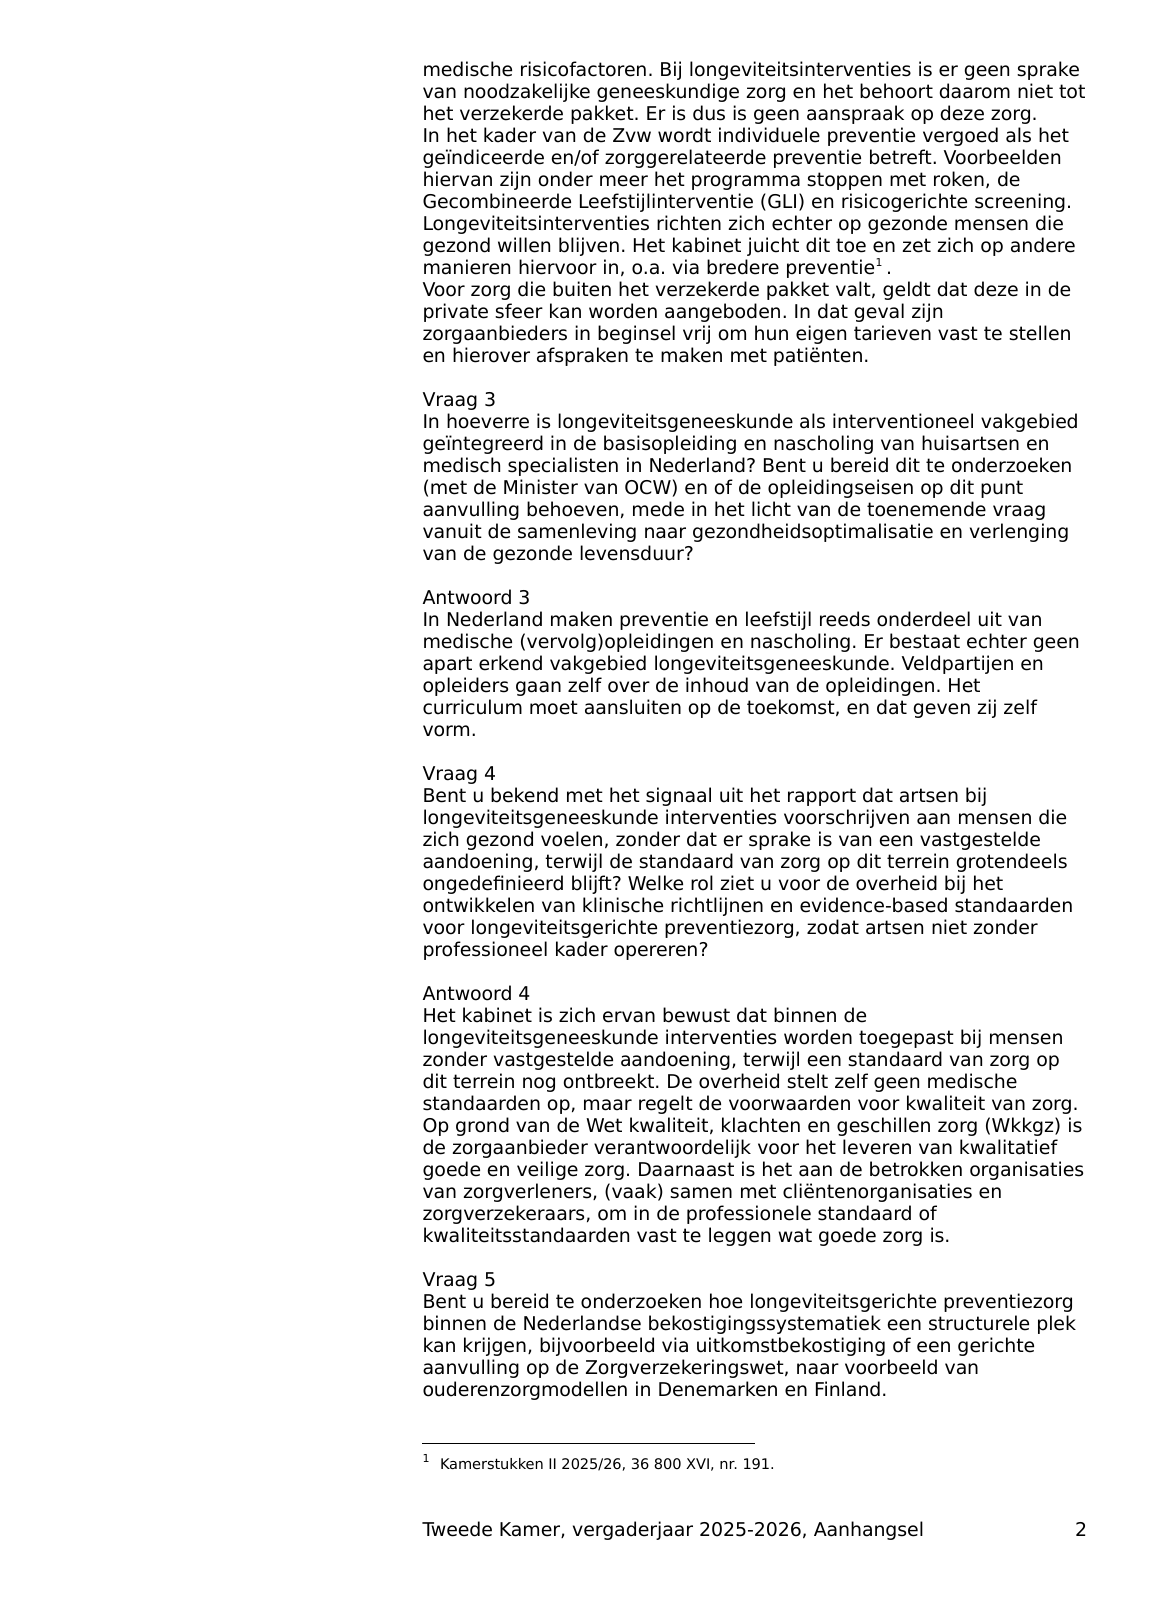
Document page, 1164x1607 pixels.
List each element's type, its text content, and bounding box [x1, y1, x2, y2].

text Vraag 4 [422, 763, 1087, 785]
text In Nederland maken preventie en leefstijl reeds onderdeel uit van medische (vervolg)opleidingen en nascholing. Er bestaat echter geen apart erkend vakgebied longeviteitsgeneeskunde. Veldpartijen en opleiders gaan zelf over de inhoud van de opleidingen. Het curriculum moet aansluiten op de toekomst, en dat geven zij zelf vorm. [422, 609, 1087, 741]
text In het kader van de Zvw wordt individuele preventie vergoed als het geïndiceerde en/of zorggerelateerde preventie betreft. Voorbeelden hiervan zijn onder meer het programma stoppen met roken, de Gecombineerde Leefstijlinterventie (GLI) en risicogerichte screening. Longeviteitsinterventies richten zich echter op gezonde mensen die gezond willen blijven. Het kabinet juicht dit toe en zet zich op andere manieren hiervoor in, o.a. via bredere preventie. [422, 125, 1087, 279]
text Het kabinet is zich ervan bewust dat binnen de longeviteitsgeneeskunde interventies worden toegepast bij mensen zonder vastgestelde aandoening, terwijl een standaard van zorg op dit terrein nog ontbreekt. De overheid stelt zelf geen medische standaarden op, maar regelt de voorwaarden voor kwaliteit van zorg. Op grond van de Wet kwaliteit, klachten en geschillen zorg (Wkkgz) is de zorgaanbieder verantwoordelijk voor het leveren van kwalitatief goede en veilige zorg. Daarnaast is het aan de betrokken organisaties van zorgverleners, (vaak) samen met cliëntenorganisaties en zorgverzekeraars, om in de professionele standaard of kwaliteitsstandaarden vast te leggen wat goede zorg is. [422, 1005, 1087, 1247]
text Vraag 3 [422, 389, 1087, 411]
text Antwoord 4 [422, 983, 1087, 1005]
text Bent u bereid te onderzoeken hoe longeviteitsgerichte preventiezorg binnen de Nederlandse bekostigingssystematiek een structurele plek kan krijgen, bijvoorbeeld via uitkomstbekostiging of een gerichte aanvulling op de Zorgverzekeringswet, naar voorbeeld van ouderenzorgmodellen in Denemarken en Finland. [422, 1291, 1087, 1401]
text Kamerstukken II 2025/26, 36 800 XVI, nr. 191. [422, 1452, 1087, 1474]
text medische risicofactoren. Bij longeviteitsinterventies is er geen sprake van noodzakelijke geneeskundige zorg en het behoort daarom niet tot het verzekerde pakket. Er is dus is geen aanspraak op deze zorg. [422, 59, 1087, 125]
text Bent u bekend met het signaal uit het rapport dat artsen bij longeviteitsgeneeskunde interventies voorschrijven aan mensen die zich gezond voelen, zonder dat er sprake is van een vastgestelde aandoening, terwijl de standaard van zorg op dit terrein grotendeels ongedefinieerd blijft? Welke rol ziet u voor de overheid bij het ontwikkelen van klinische richtlijnen en evidence-based standaarden voor longeviteitsgerichte preventiezorg, zodat artsen niet zonder professioneel kader opereren? [422, 785, 1087, 961]
text In hoeverre is longeviteitsgeneeskunde als interventioneel vakgebied geïntegreerd in de basisopleiding en nascholing van huisartsen en medisch specialisten in Nederland? Bent u bereid dit te onderzoeken (met de Minister van OCW) en of de opleidingseisen op dit punt aanvulling behoeven, mede in het licht van de toenemende vraag vanuit de samenleving naar gezondheidsoptimalisatie en verlenging van de gezonde levensduur? [422, 411, 1087, 565]
text Vraag 5 [422, 1269, 1087, 1291]
text Antwoord 3 [422, 587, 1087, 609]
text Voor zorg die buiten het verzekerde pakket valt, geldt dat deze in de private sfeer kan worden aangeboden. In dat geval zijn zorgaanbieders in beginsel vrij om hun eigen tarieven vast te stellen en hierover afspraken te maken met patiënten. [422, 279, 1087, 367]
